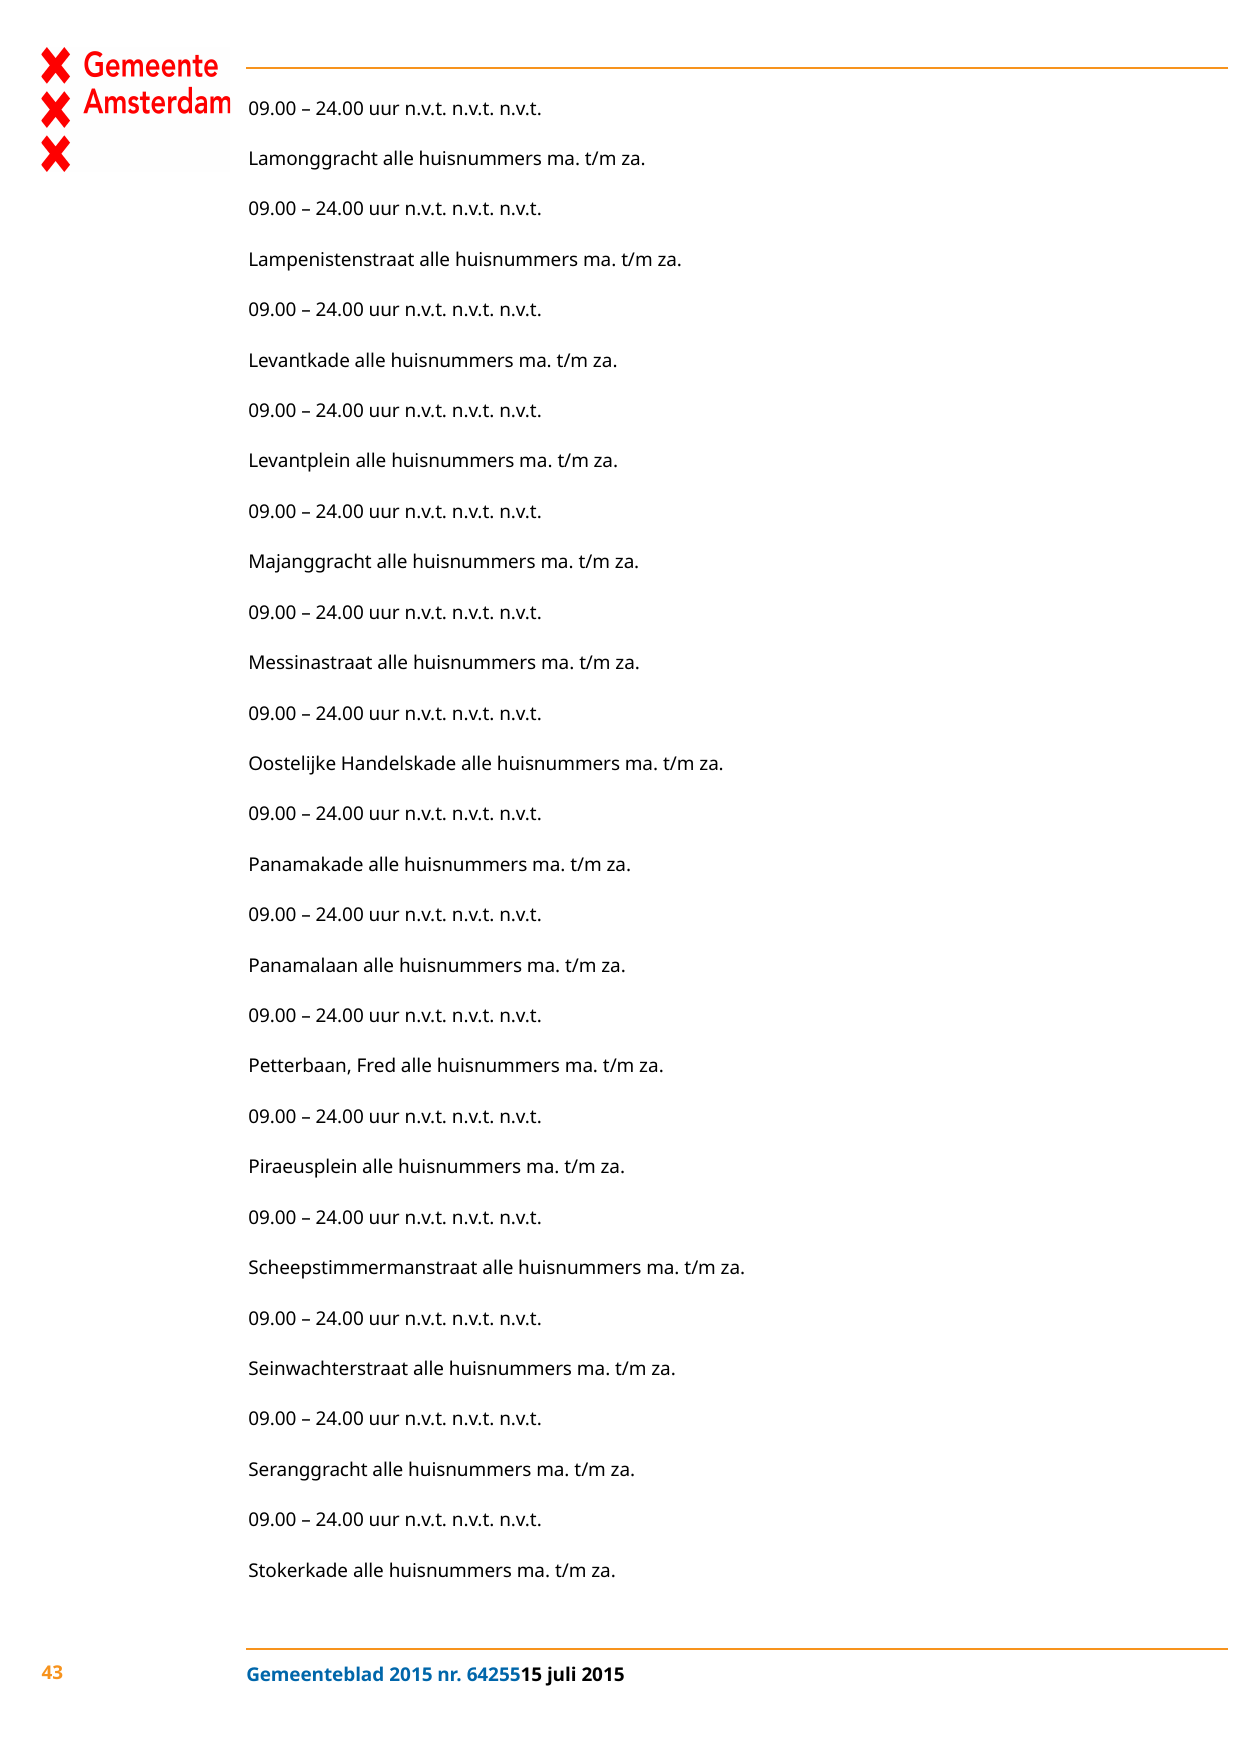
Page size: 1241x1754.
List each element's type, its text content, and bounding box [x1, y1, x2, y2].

text Messinastraat alle huisnummers ma. t/m za. [248, 649, 1152, 675]
text Lampenistenstraat alle huisnummers ma. t/m za. [248, 246, 1152, 272]
text 09.00 – 24.00 uur n.v.t. n.v.t. n.v.t. [248, 801, 1152, 826]
text 09.00 – 24.00 uur n.v.t. n.v.t. n.v.t. [248, 1204, 1152, 1230]
text 09.00 – 24.00 uur n.v.t. n.v.t. n.v.t. [248, 1506, 1152, 1532]
text Seinwachterstraat alle huisnummers ma. t/m za. [248, 1355, 1152, 1381]
text Levantplein alle huisnummers ma. t/m za. [248, 448, 1152, 473]
text 09.00 – 24.00 uur n.v.t. n.v.t. n.v.t. [248, 1002, 1152, 1028]
text Petterbaan, Fred alle huisnummers ma. t/m za. [248, 1053, 1152, 1078]
picture [41, 47, 231, 172]
text 09.00 – 24.00 uur n.v.t. n.v.t. n.v.t. [248, 1103, 1152, 1129]
text Scheepstimmermanstraat alle huisnummers ma. t/m za. [248, 1254, 1152, 1280]
text 09.00 – 24.00 uur n.v.t. n.v.t. n.v.t. [248, 397, 1152, 423]
text 09.00 – 24.00 uur n.v.t. n.v.t. n.v.t. [248, 196, 1152, 221]
text 09.00 – 24.00 uur n.v.t. n.v.t. n.v.t. [248, 296, 1152, 322]
text Lamonggracht alle huisnummers ma. t/m za. [248, 145, 1152, 171]
text 09.00 – 24.00 uur n.v.t. n.v.t. n.v.t. [248, 95, 1152, 121]
text 09.00 – 24.00 uur n.v.t. n.v.t. n.v.t. [248, 1305, 1152, 1331]
text Levantkade alle huisnummers ma. t/m za. [248, 347, 1152, 373]
text Oostelijke Handelskade alle huisnummers ma. t/m za. [248, 750, 1152, 776]
text Seranggracht alle huisnummers ma. t/m za. [248, 1456, 1152, 1482]
text 09.00 – 24.00 uur n.v.t. n.v.t. n.v.t. [248, 1406, 1152, 1431]
text Majanggracht alle huisnummers ma. t/m za. [248, 548, 1152, 574]
text Piraeusplein alle huisnummers ma. t/m za. [248, 1153, 1152, 1179]
text Stokerkade alle huisnummers ma. t/m za. [248, 1557, 1152, 1583]
text Panamalaan alle huisnummers ma. t/m za. [248, 952, 1152, 978]
text 09.00 – 24.00 uur n.v.t. n.v.t. n.v.t. [248, 498, 1152, 524]
text Panamakade alle huisnummers ma. t/m za. [248, 851, 1152, 877]
text 09.00 – 24.00 uur n.v.t. n.v.t. n.v.t. [248, 599, 1152, 625]
text 09.00 – 24.00 uur n.v.t. n.v.t. n.v.t. [248, 901, 1152, 927]
text 09.00 – 24.00 uur n.v.t. n.v.t. n.v.t. [248, 700, 1152, 726]
